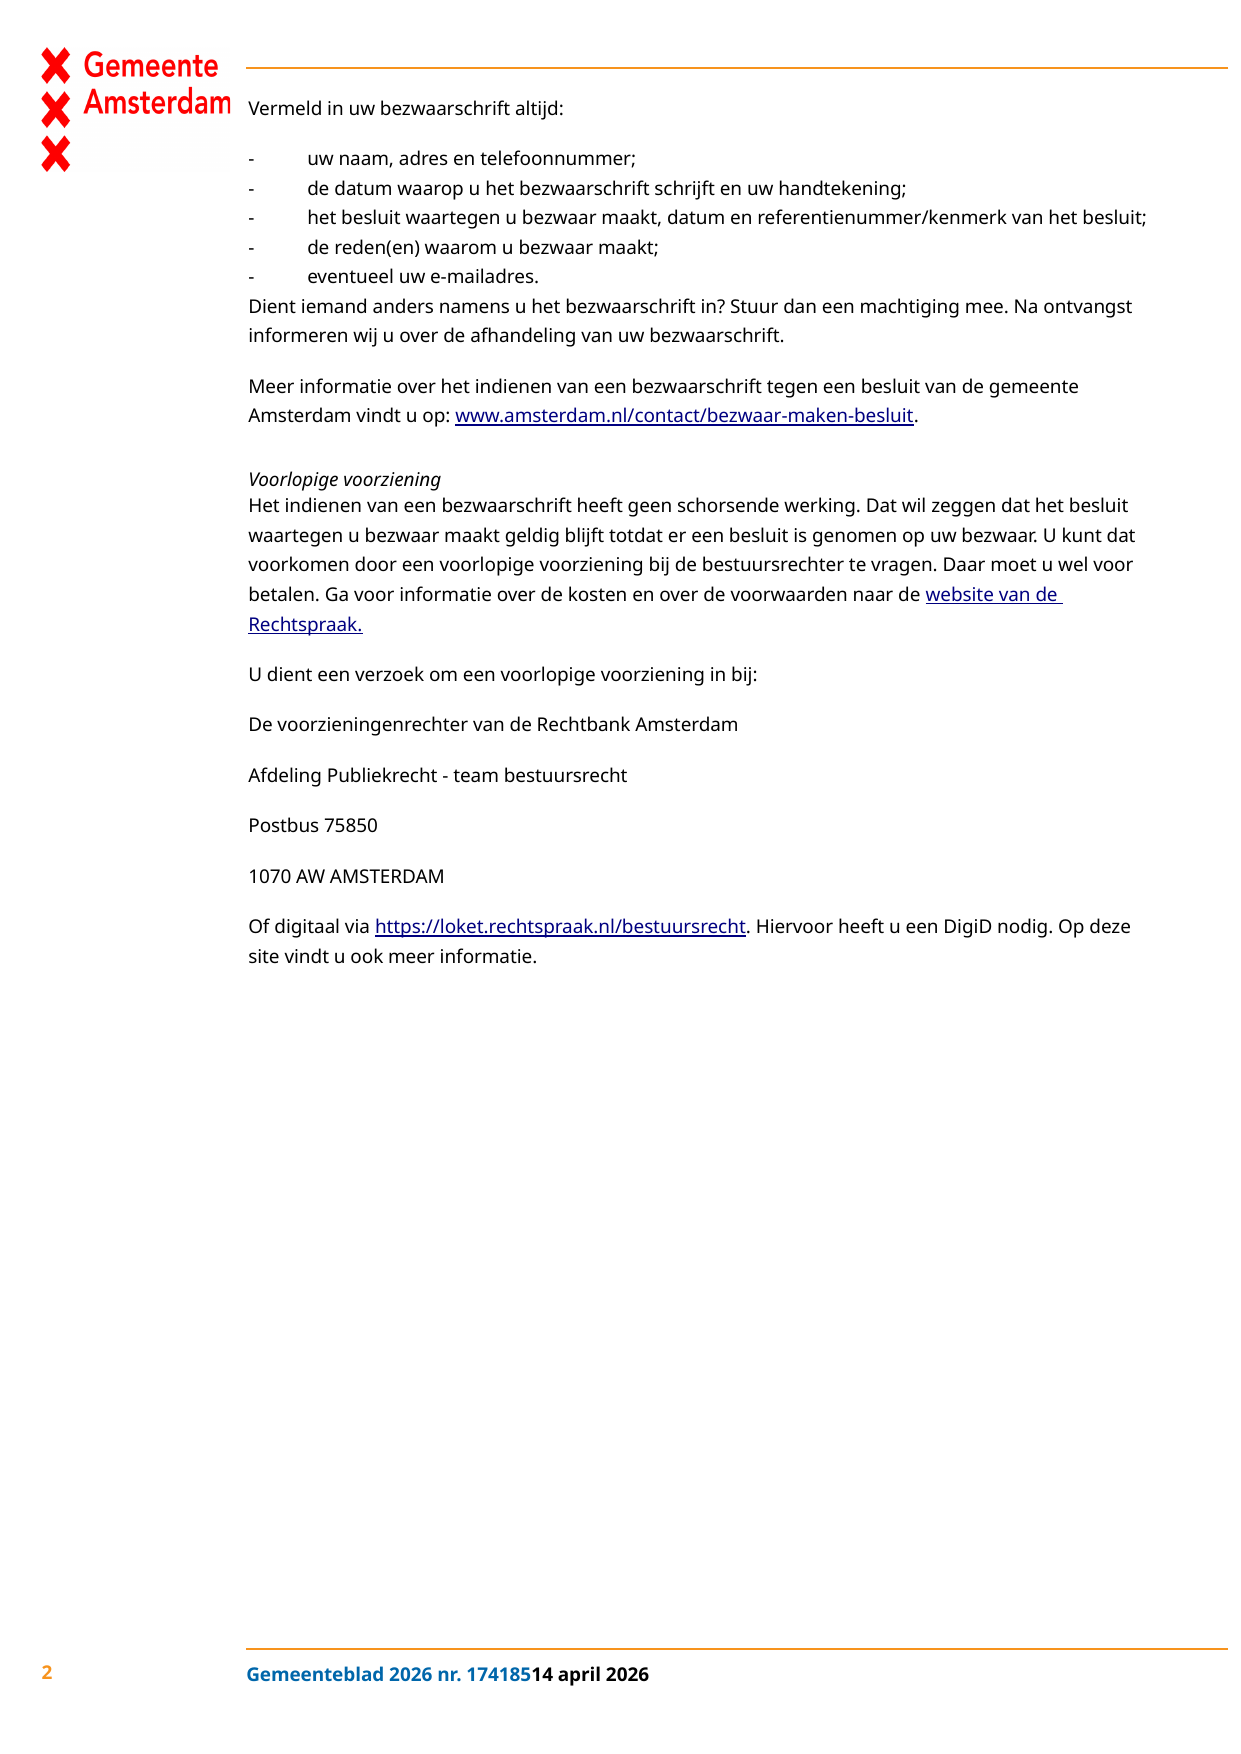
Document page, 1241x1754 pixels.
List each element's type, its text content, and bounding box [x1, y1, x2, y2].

text Vermeld in uw bezwaarschrift altijd: [248, 95, 1152, 121]
text Dient iemand anders namens u het bezwaarschrift in? Stuur dan een machtiging mee. Na ontvangst informeren wij u over de afhandeling van uw bezwaarschrift. [248, 293, 1152, 348]
text De voorzieningenrechter van de Rechtbank Amsterdam [248, 712, 1152, 737]
text Het indienen van een bezwaarschrift heeft geen schorsende werking. Dat wil zeggen dat het besluit waartegen u bezwaar maakt geldig blijft totdat er een besluit is genomen op uw bezwaar. U kunt dat voorkomen door een voorlopige voorziening bij de bestuursrechter te vragen. Daar moet u wel voor betalen. Ga voor informatie over de kosten en over de voorwaarden naar de website van de Rechtspraak. [248, 492, 1152, 636]
picture [41, 47, 231, 172]
list de datum waarop u het bezwaarschrift schrijft en uw handtekening; [248, 175, 1152, 201]
text 1070 AW AMSTERDAM [248, 863, 1152, 888]
text Voorlopige voorziening [248, 467, 1152, 492]
text Postbus 75850 [248, 812, 1152, 838]
text Afdeling Publiekrecht - team bestuursrecht [248, 762, 1152, 788]
list uw naam, adres en telefoonnummer; [248, 145, 1152, 171]
list het besluit waartegen u bezwaar maakt, datum en referentienummer/kenmerk van het besluit; [248, 204, 1152, 230]
text Of digitaal via https://loket.rechtspraak.nl/bestuursrecht. Hiervoor heeft u een DigiD nodig. Op deze site vindt u ook meer informatie. [248, 913, 1152, 968]
text Meer informatie over het indienen van een bezwaarschrift tegen een besluit van de gemeente Amsterdam vindt u op: www.amsterdam.nl/contact/bezwaar-maken-besluit. [248, 373, 1152, 428]
list de reden(en) waarom u bezwaar maakt; [248, 234, 1152, 260]
text U dient een verzoek om een voorlopige voorziening in bij: [248, 661, 1152, 687]
list eventueel uw e-mailadres. [248, 263, 1152, 289]
